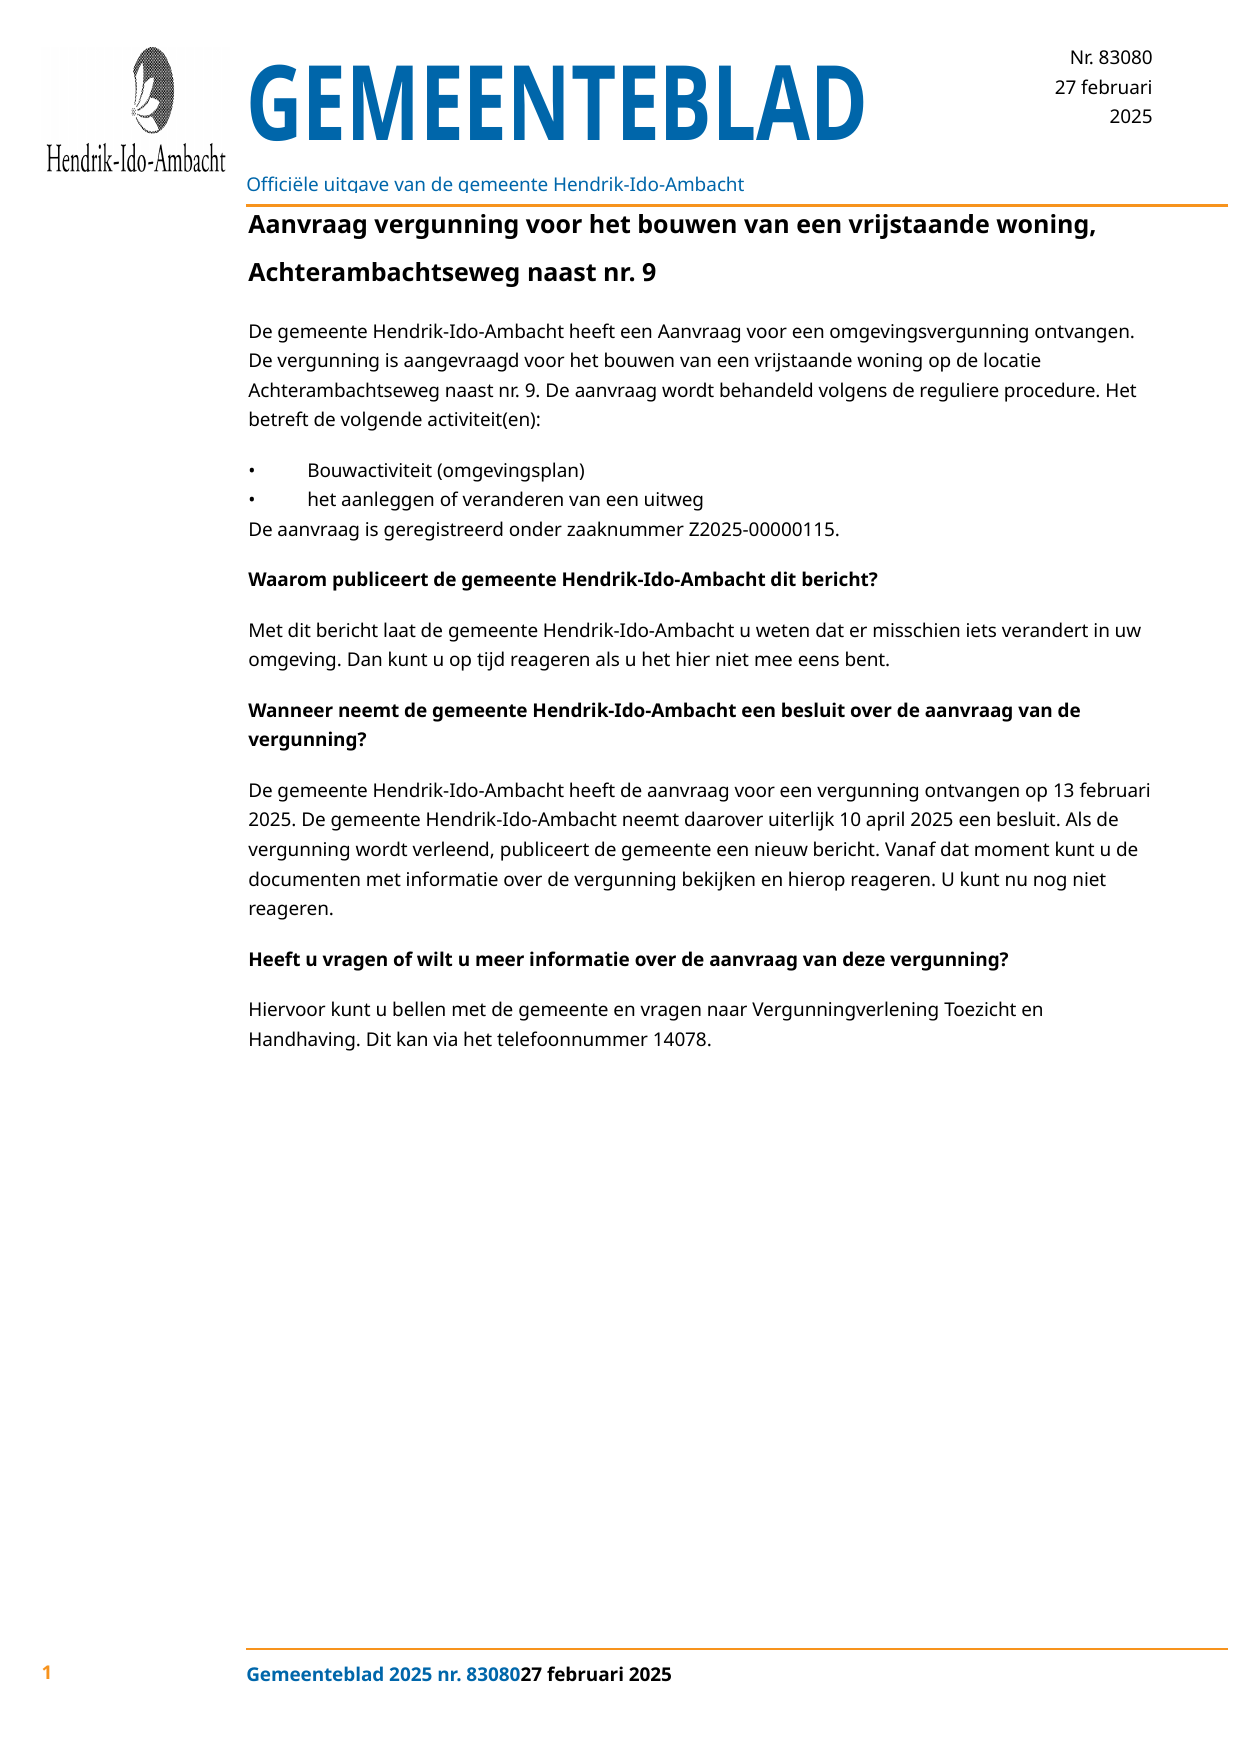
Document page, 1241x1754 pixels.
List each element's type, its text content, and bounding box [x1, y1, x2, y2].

text Hiervoor kunt u bellen met de gemeente en vragen naar Vergunningverlening Toezicht en Handhaving. Dit kan via het telefoonnummer 14078. [248, 996, 1152, 1052]
text De aanvraag is geregistreerd onder zaaknummer Z2025-00000115. [248, 516, 1152, 542]
list Bouwactiviteit (omgevingsplan) [248, 457, 1152, 483]
list het aanleggen of veranderen van een uitweg [248, 487, 1152, 512]
picture [41, 47, 231, 172]
text Waarom publiceert de gemeente Hendrik-Ido-Ambacht dit bericht? [248, 567, 1152, 592]
text Met dit bericht laat de gemeente Hendrik-Ido-Ambacht u weten dat er misschien iets verandert in uw omgeving. Dan kunt u op tijd reageren als u het hier niet mee eens bent. [248, 617, 1152, 672]
text De gemeente Hendrik-Ido-Ambacht heeft de aanvraag voor een vergunning ontvangen op 13 februari 2025. De gemeente Hendrik-Ido-Ambacht neemt daarover uiterlijk 10 april 2025 een besluit. Als de vergunning wordt verleend, publiceert de gemeente een nieuw bericht. Vanaf dat moment kunt u de documenten met informatie over de vergunning bekijken en hierop reageren. U kunt nu nog niet reageren. [248, 777, 1152, 921]
text Wanneer neemt de gemeente Hendrik-Ido-Ambacht een besluit over de aanvraag van de vergunning? [248, 697, 1152, 752]
text Aanvraag vergunning voor het bouwen van een vrijstaande woning, Achterambachtseweg naast nr. 9 [248, 207, 1152, 288]
text De gemeente Hendrik-Ido-Ambacht heeft een Aanvraag voor een omgevingsvergunning ontvangen. De vergunning is aangevraagd voor het bouwen van een vrijstaande woning op de locatie Achterambachtseweg naast nr. 9. De aanvraag wordt behandeld volgens de reguliere procedure. Het betreft de volgende activiteit(en): [248, 318, 1152, 432]
text Heeft u vragen of wilt u meer informatie over de aanvraag van deze vergunning? [248, 946, 1152, 972]
